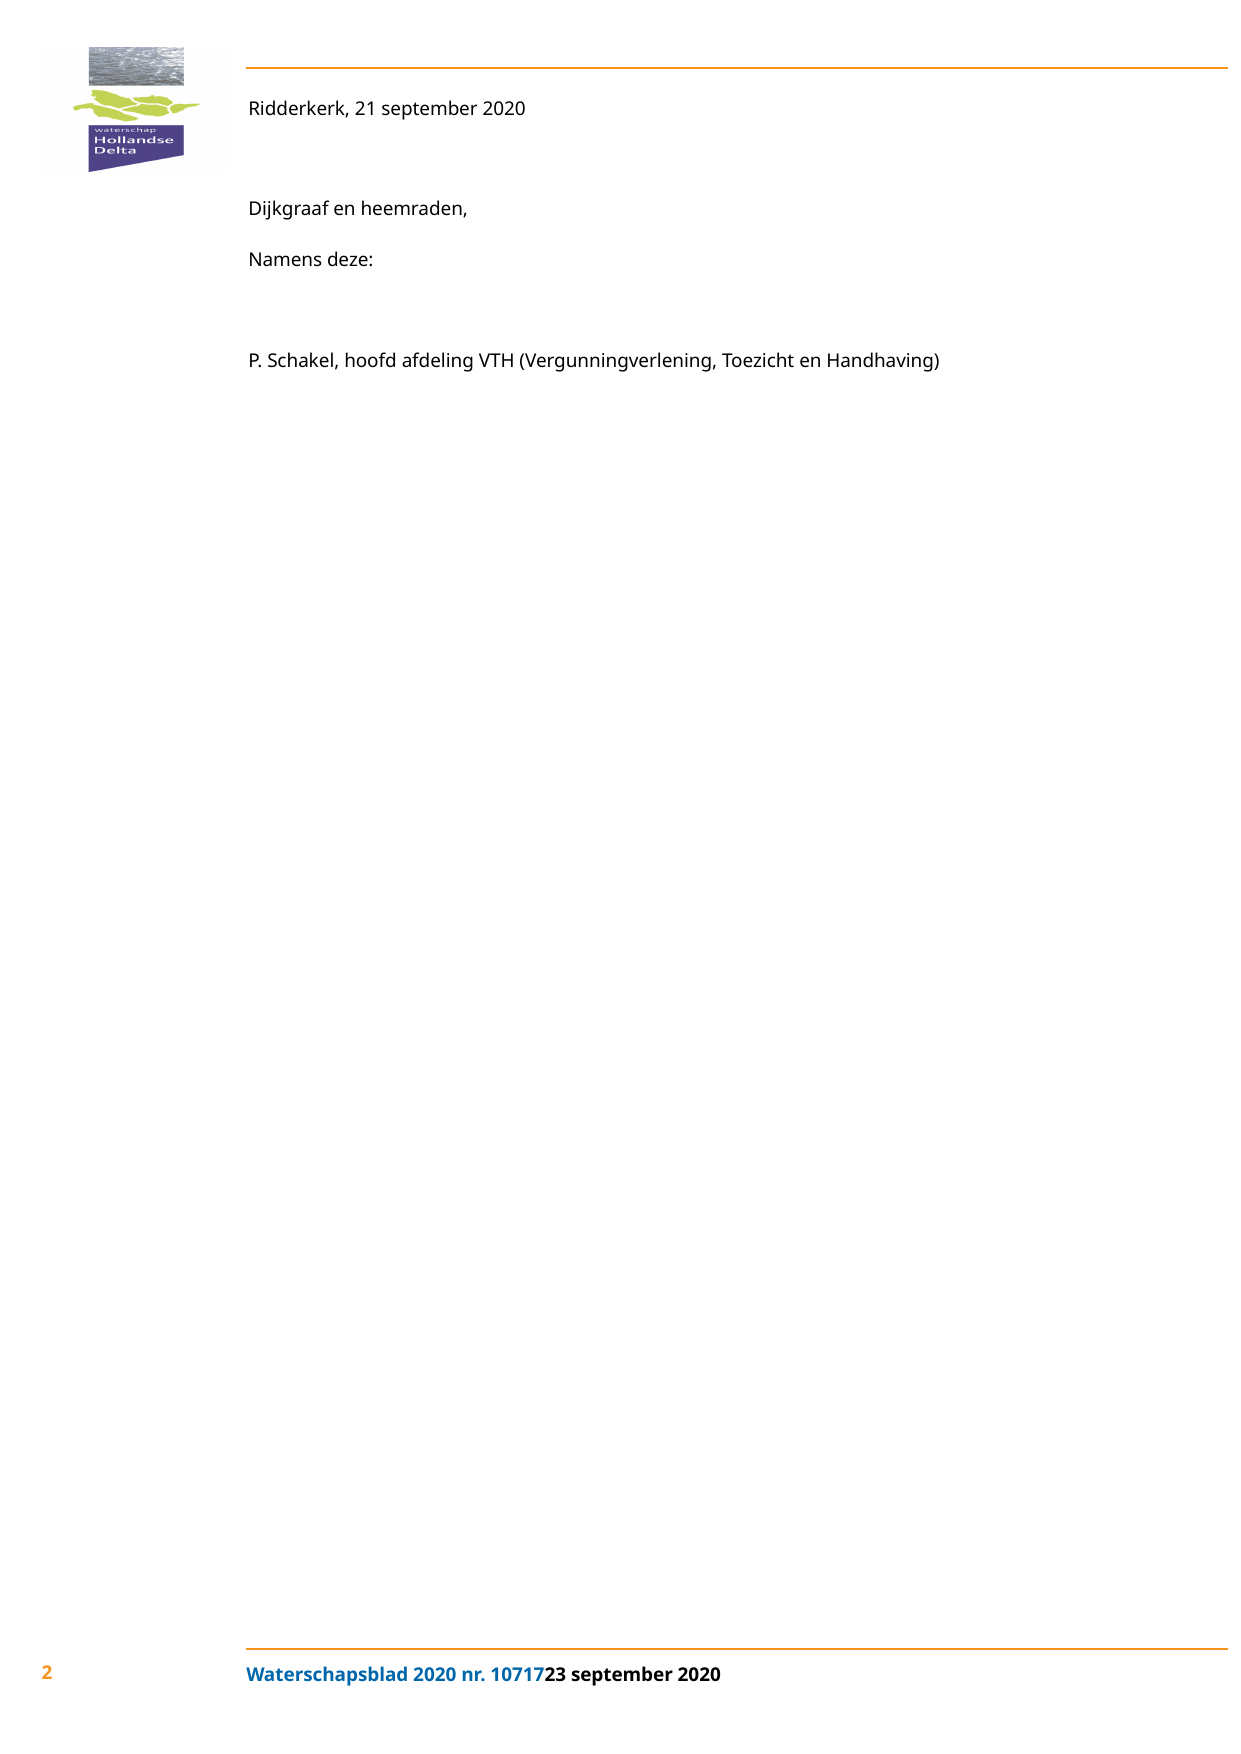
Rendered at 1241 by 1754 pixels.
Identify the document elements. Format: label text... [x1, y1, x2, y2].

text P. Schakel, hoofd afdeling VTH (Vergunningverlening, Toezicht en Handhaving) [248, 347, 1152, 373]
picture [41, 47, 231, 172]
text Dijkgraaf en heemraden, [248, 196, 1152, 221]
text Namens deze: [248, 246, 1152, 272]
text Ridderkerk, 21 september 2020 [248, 95, 1152, 121]
